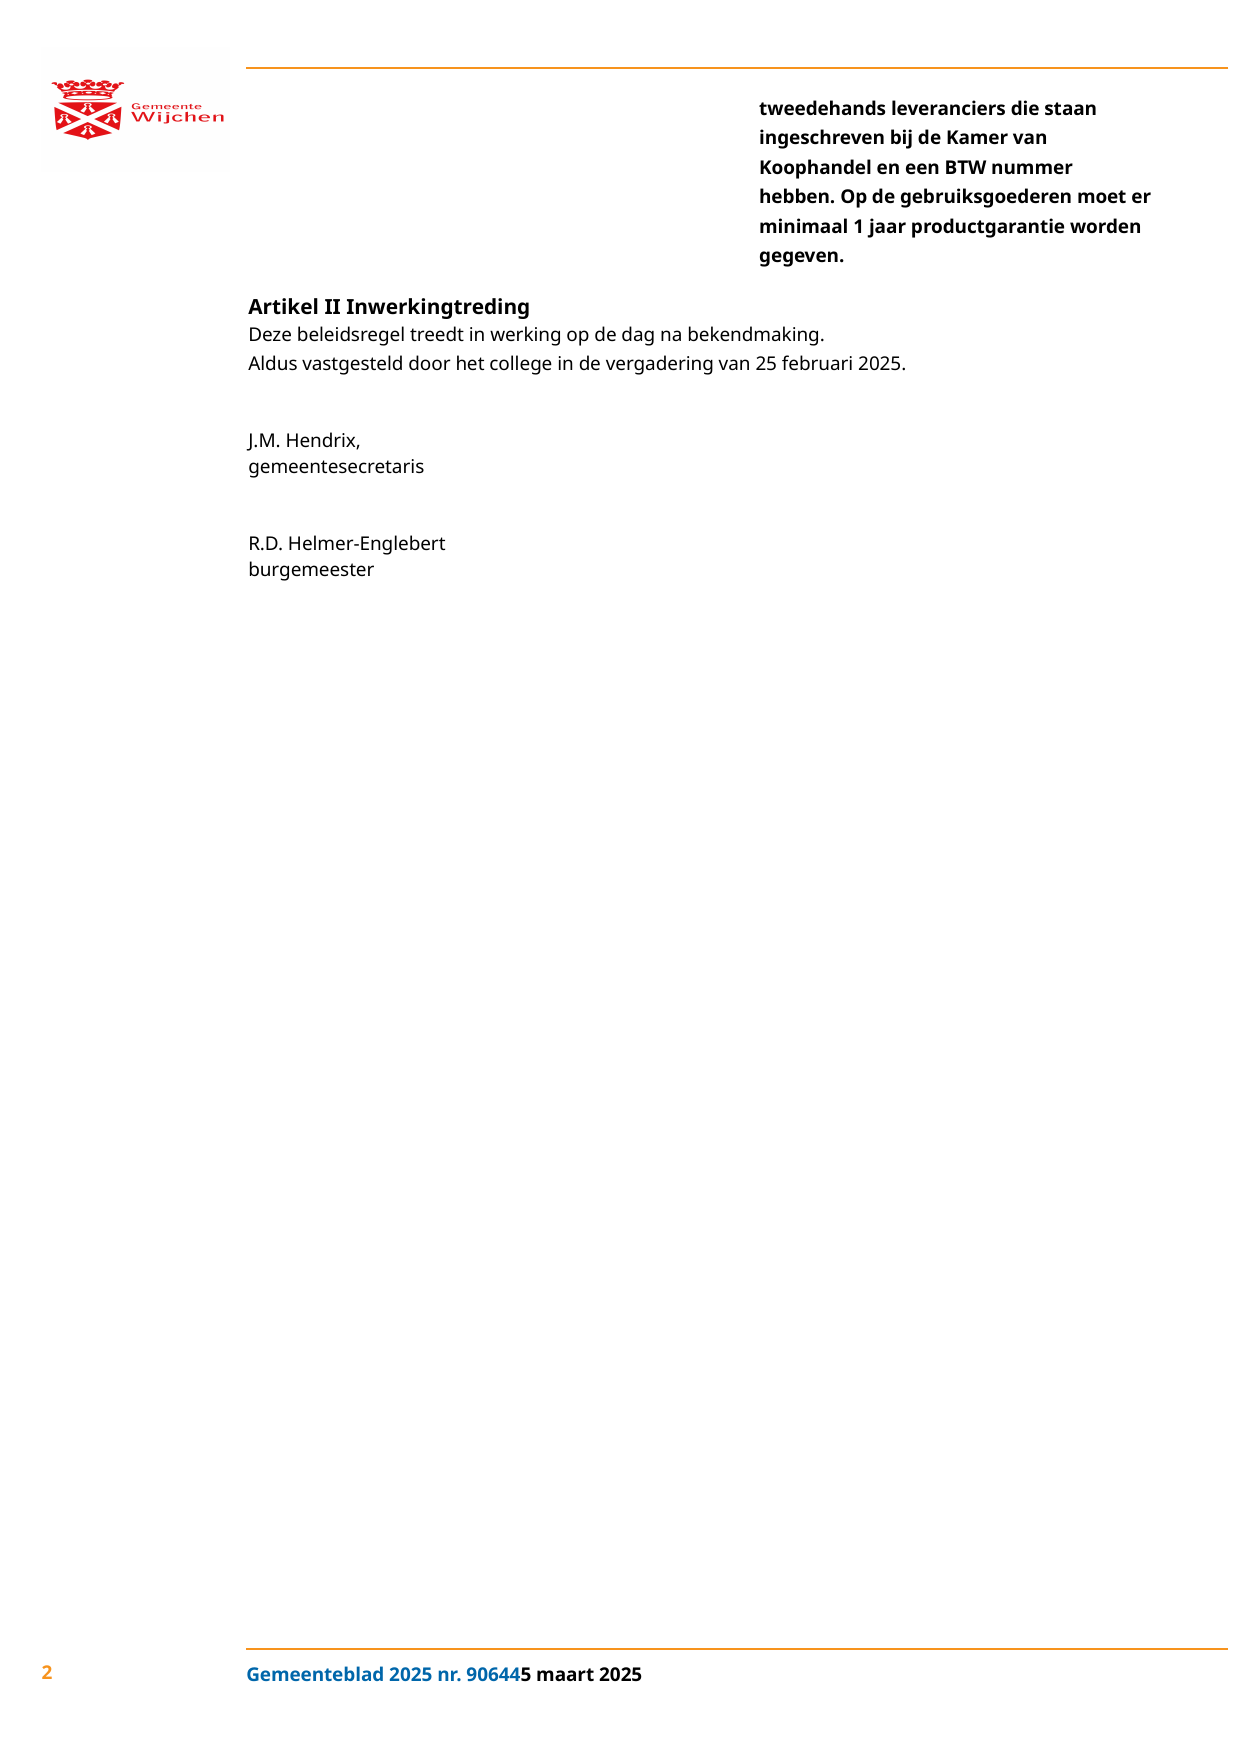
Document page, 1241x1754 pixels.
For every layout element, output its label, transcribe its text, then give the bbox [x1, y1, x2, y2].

text J.M. Hendrix, [248, 428, 1152, 453]
text burgemeester [248, 556, 1152, 582]
table_cell [248, 95, 700, 268]
text Aldus vastgesteld door het college in de vergadering van 25 februari 2025. [248, 351, 1152, 376]
text Artikel II Inwerkingtreding [248, 292, 1152, 321]
text R.D. Helmer-Englebert [248, 531, 1152, 556]
text Deze beleidsregel treedt in werking op de dag na bekendmaking. [248, 321, 1152, 347]
table_cell tweedehands leveranciers die staan ingeschreven bij de Kamer van Koophandel en een BTW nummer hebben. Op de gebruiksgoederen moet er minimaal 1 jaar productgarantie worden gegeven. [700, 95, 1152, 268]
text gemeentesecretaris [248, 453, 1152, 479]
picture [41, 47, 231, 172]
